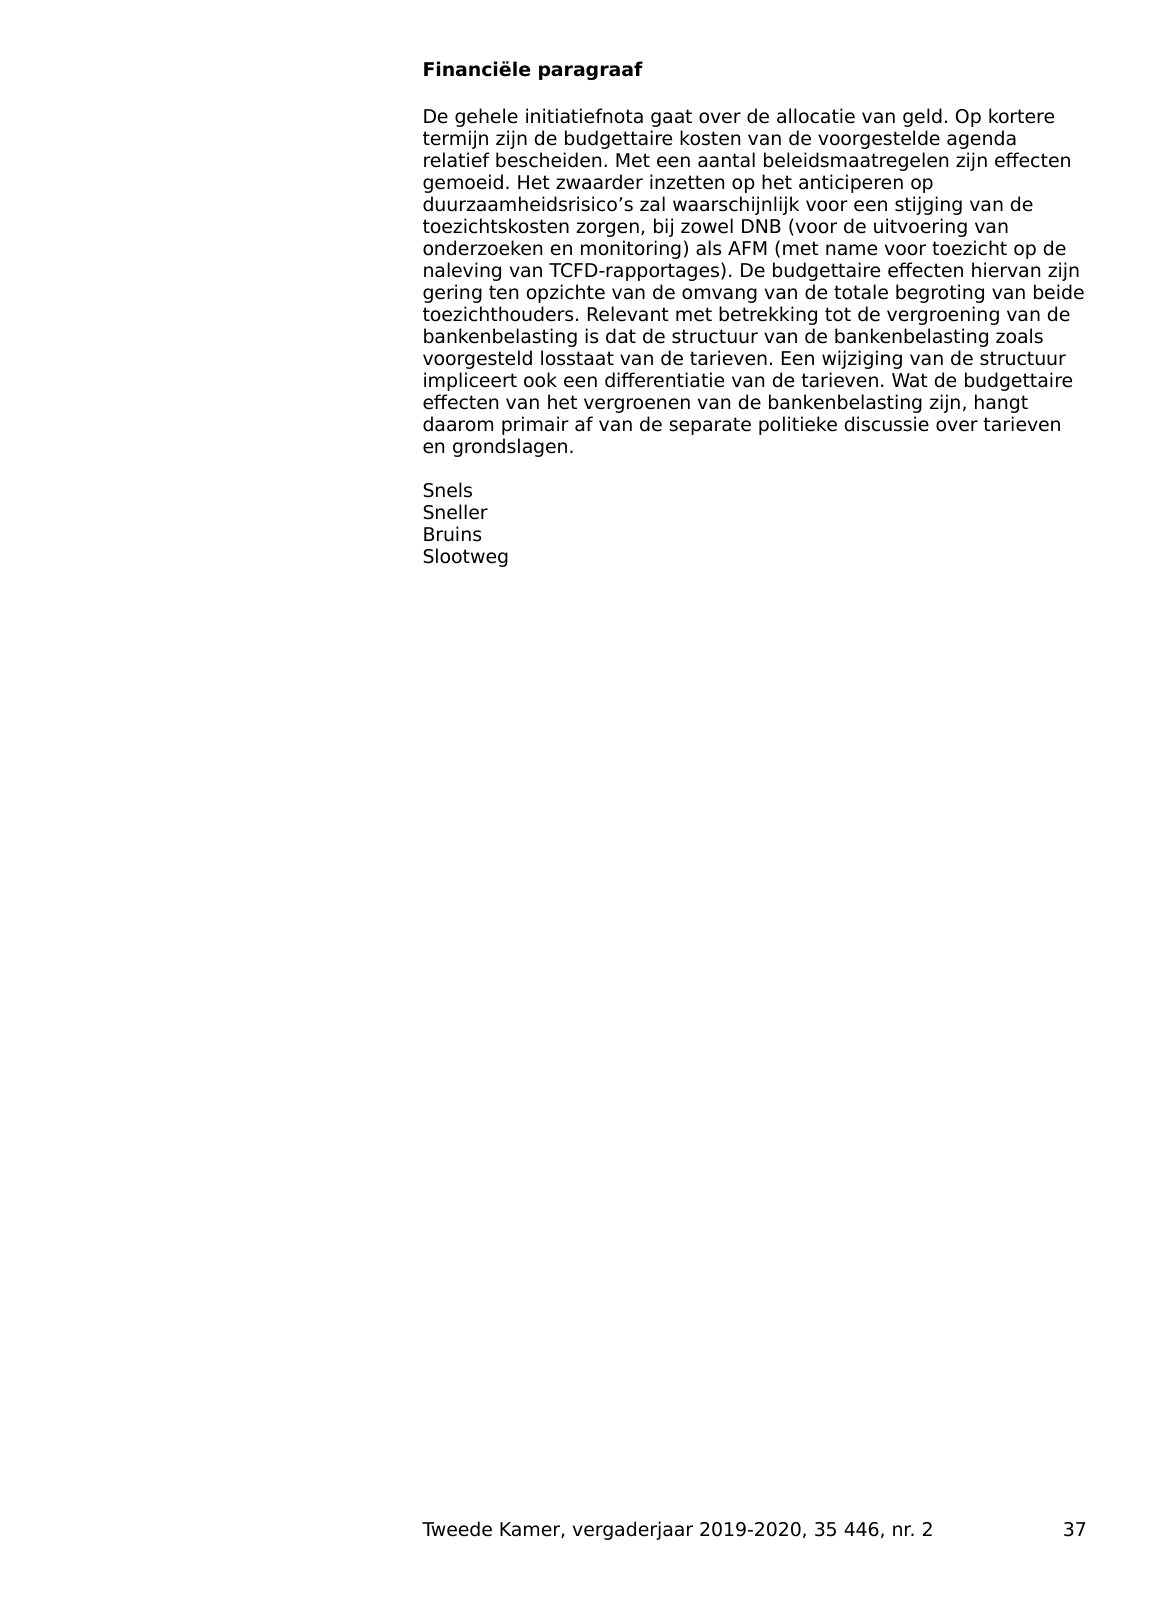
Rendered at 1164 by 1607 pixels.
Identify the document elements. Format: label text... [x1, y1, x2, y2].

text Slootweg [422, 546, 1087, 568]
text De gehele initiatiefnota gaat over de allocatie van geld. Op kortere termijn zijn de budgettaire kosten van de voorgestelde agenda relatief bescheiden. Met een aantal beleidsmaatregelen zijn effecten gemoeid. Het zwaarder inzetten op het anticiperen op duurzaamheidsrisico’s zal waarschijnlijk voor een stijging van de toezichtskosten zorgen, bij zowel DNB (voor de uitvoering van onderzoeken en monitoring) als AFM (met name voor toezicht op de naleving van TCFD-rapportages). De budgettaire effecten hiervan zijn gering ten opzichte van de omvang van de totale begroting van beide toezichthouders. Relevant met betrekking tot de vergroening van de bankenbelasting is dat de structuur van de bankenbelasting zoals voorgesteld losstaat van de tarieven. Een wijziging van de structuur impliceert ook een differentiatie van de tarieven. Wat de budgettaire effecten van het vergroenen van de bankenbelasting zijn, hangt daarom primair af van de separate politieke discussie over tarieven en grondslagen. [422, 106, 1087, 458]
subtitle Financiële paragraaf [422, 59, 1087, 81]
text Snels [422, 480, 1087, 502]
text Sneller [422, 502, 1087, 524]
text Bruins [422, 524, 1087, 546]
